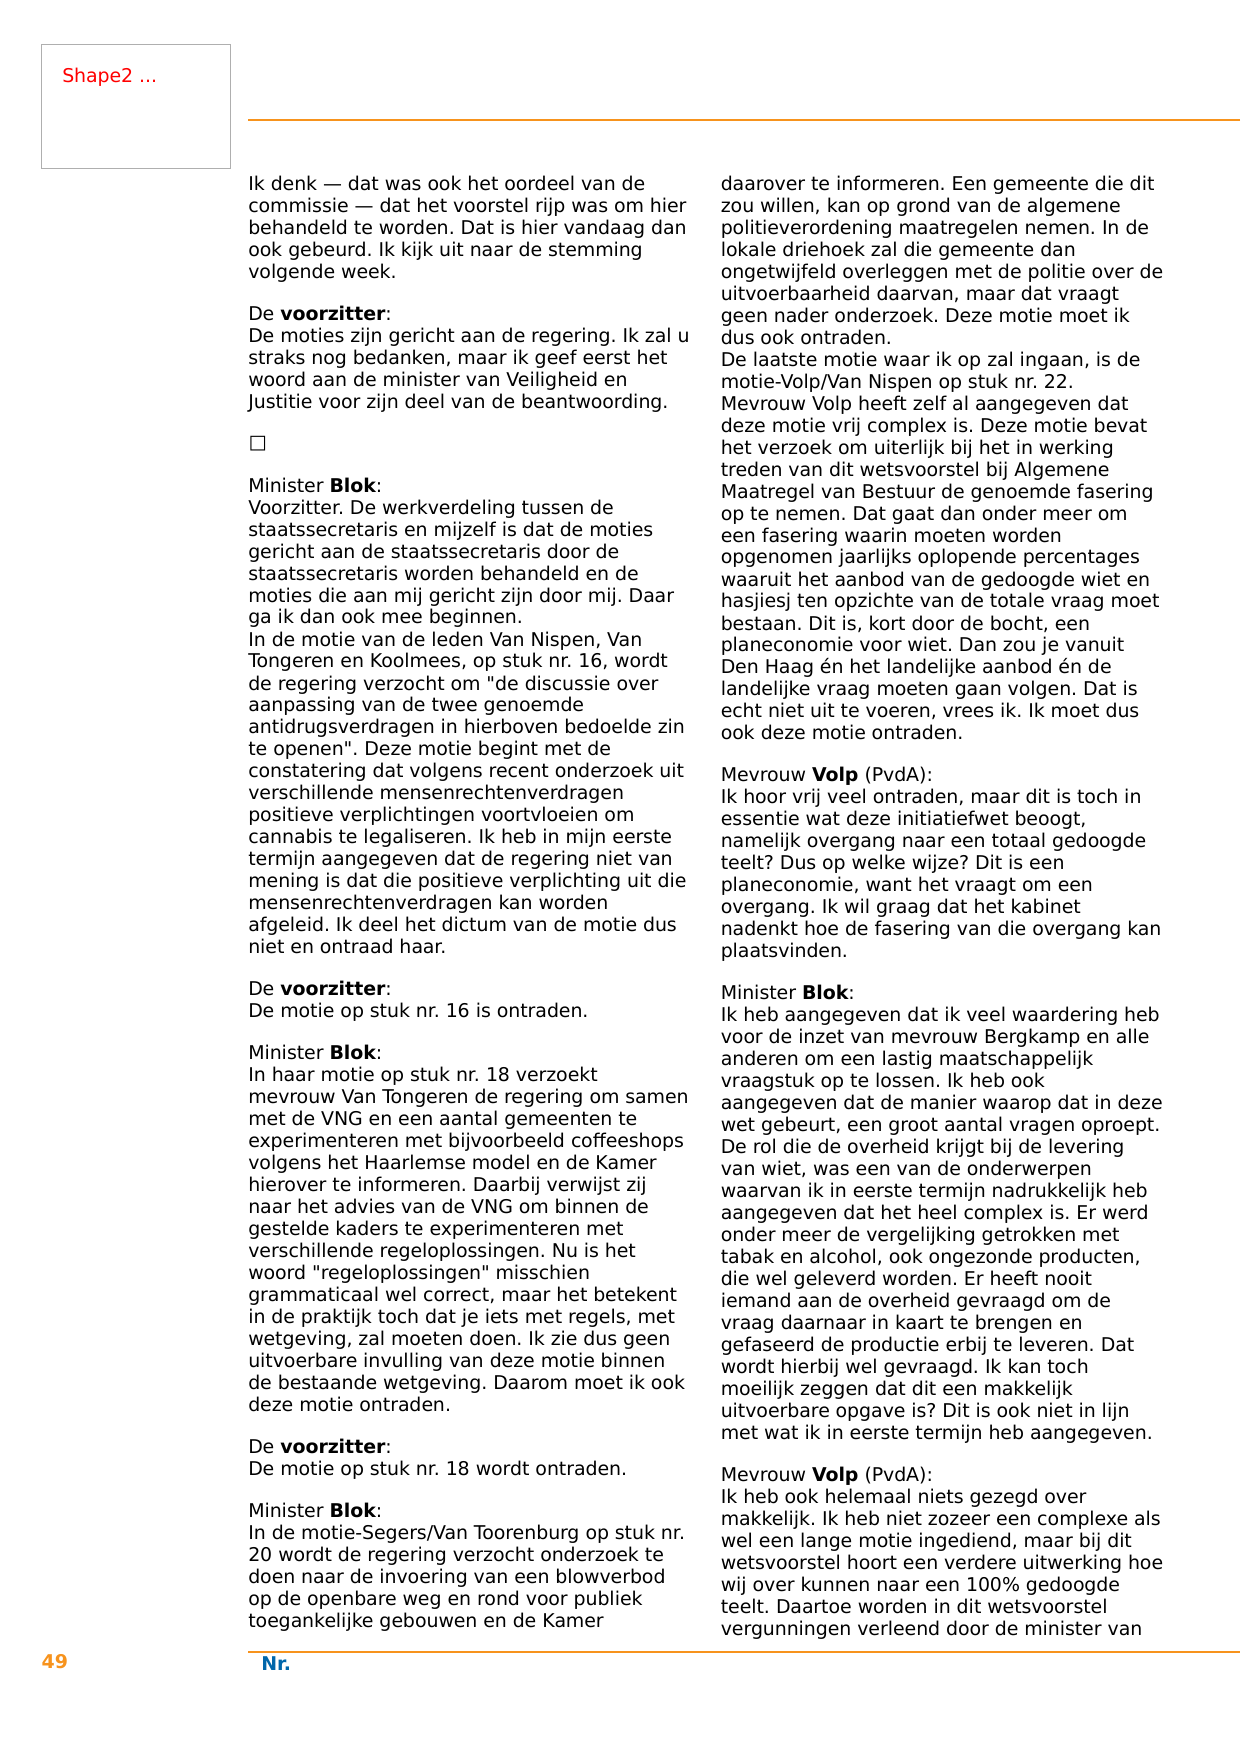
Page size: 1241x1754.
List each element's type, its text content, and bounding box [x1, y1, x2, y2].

text De motie op stuk nr. 16 is ontraden. [248, 1000, 691, 1022]
text Mevrouw Volp (PvdA): [721, 764, 1163, 786]
text Ik hoor vrij veel ontraden, maar dit is toch in essentie wat deze initiatiefwet beoogt, namelijk overgang naar een totaal gedoogde teelt? Dus op welke wijze? Dit is een planeconomie, want het vraagt om een overgang. Ik wil graag dat het kabinet nadenkt hoe de fasering van die overgang kan plaatsvinden. [721, 786, 1163, 962]
text Minister Blok: [721, 982, 1163, 1004]
text In de motie van de leden Van Nispen, Van Tongeren en Koolmees, op stuk nr. 16, wordt de regering verzocht om "de discussie over aanpassing van de twee genoemde antidrugsverdragen in hierboven bedoelde zin te openen". Deze motie begint met de constatering dat volgens recent onderzoek uit verschillende mensenrechtenverdragen positieve verplichtingen voortvloeien om cannabis te legaliseren. Ik heb in mijn eerste termijn aangegeven dat de regering niet van mening is dat die positieve verplichting uit die mensenrechtenverdragen kan worden afgeleid. Ik deel het dictum van de motie dus niet en ontraad haar. [248, 628, 691, 958]
text daarover te informeren. Een gemeente die dit zou willen, kan op grond van de algemene politieverordening maatregelen nemen. In de lokale driehoek zal die gemeente dan ongetwijfeld overleggen met de politie over de uitvoerbaarheid daarvan, maar dat vraagt geen nader onderzoek. Deze motie moet ik dus ook ontraden. [721, 173, 1163, 349]
text Ik heb aangegeven dat ik veel waardering heb voor de inzet van mevrouw Bergkamp en alle anderen om een lastig maatschappelijk vraagstuk op te lossen. Ik heb ook aangegeven dat de manier waarop dat in deze wet gebeurt, een groot aantal vragen oproept. De rol die de overheid krijgt bij de levering van wiet, was een van de onderwerpen waarvan ik in eerste termijn nadrukkelijk heb aangegeven dat het heel complex is. Er werd onder meer de vergelijking getrokken met tabak en alcohol, ook ongezonde producten, die wel geleverd worden. Er heeft nooit iemand aan de overheid gevraagd om de vraag daarnaar in kaart te brengen en gefaseerd de productie erbij te leveren. Dat wordt hierbij wel gevraagd. Ik kan toch moeilijk zeggen dat dit een makkelijk uitvoerbare opgave is? Dit is ook niet in lijn met wat ik in eerste termijn heb aangegeven. [721, 1004, 1163, 1444]
text De laatste motie waar ik op zal ingaan, is de motie-Volp/Van Nispen op stuk nr. 22. Mevrouw Volp heeft zelf al aangegeven dat deze motie vrij complex is. Deze motie bevat het verzoek om uiterlijk bij het in werking treden van dit wetsvoorstel bij Algemene Maatregel van Bestuur de genoemde fasering op te nemen. Dat gaat dan onder meer om een fasering waarin moeten worden opgenomen jaarlijks oplopende percentages waaruit het aanbod van de gedoogde wiet en hasjiesj ten opzichte van de totale vraag moet bestaan. Dit is, kort door de bocht, een planeconomie voor wiet. Dan zou je vanuit Den Haag én het landelijke aanbod én de landelijke vraag moeten gaan volgen. Dat is echt niet uit te voeren, vrees ik. Ik moet dus ook deze motie ontraden. [721, 349, 1163, 744]
text Ik heb ook helemaal niets gezegd over makkelijk. Ik heb niet zozeer een complexe als wel een lange motie ingediend, maar bij dit wetsvoorstel hoort een verdere uitwerking hoe wij over kunnen naar een 100% gedoogde teelt. Daartoe worden in dit wetsvoorstel vergunningen verleend door de minister van [721, 1486, 1163, 1639]
text ⬜ [248, 433, 691, 454]
text Ik denk — dat was ook het oordeel van de commissie — dat het voorstel rijp was om hier behandeld te worden. Dat is hier vandaag dan ook gebeurd. Ik kijk uit naar de stemming volgende week. [248, 173, 691, 283]
text De voorzitter: [248, 1436, 691, 1458]
text Mevrouw Volp (PvdA): [721, 1464, 1163, 1486]
text In de motie-Segers/Van Toorenburg op stuk nr. 20 wordt de regering verzocht onderzoek te doen naar de invoering van een blowverbod op de openbare weg en rond voor publiek toegankelijke gebouwen en de Kamer [248, 1522, 691, 1632]
text De motie op stuk nr. 18 wordt ontraden. [248, 1458, 691, 1480]
text De voorzitter: [248, 303, 691, 325]
text De voorzitter: [248, 978, 691, 1000]
text In haar motie op stuk nr. 18 verzoekt mevrouw Van Tongeren de regering om samen met de VNG en een aantal gemeenten te experimenteren met bijvoorbeeld coffeeshops volgens het Haarlemse model en de Kamer hierover te informeren. Daarbij verwijst zij naar het advies van de VNG om binnen de gestelde kaders te experimenteren met verschillende regeloplossingen. Nu is het woord "regeloplossingen" misschien grammaticaal wel correct, maar het betekent in de praktijk toch dat je iets met regels, met wetgeving, zal moeten doen. Ik zie dus geen uitvoerbare invulling van deze motie binnen de bestaande wetgeving. Daarom moet ik ook deze motie ontraden. [248, 1064, 691, 1416]
text De moties zijn gericht aan de regering. Ik zal u straks nog bedanken, maar ik geef eerst het woord aan de minister van Veiligheid en Justitie voor zijn deel van de beantwoording. [248, 325, 691, 413]
text Voorzitter. De werkverdeling tussen de staatssecretaris en mijzelf is dat de moties gericht aan de staatssecretaris door de staatssecretaris worden behandeld en de moties die aan mij gericht zijn door mij. Daar ga ik dan ook mee beginnen. [248, 497, 691, 628]
text Minister Blok: [248, 1500, 691, 1522]
text Minister Blok: [248, 474, 691, 497]
text Minister Blok: [248, 1042, 691, 1064]
